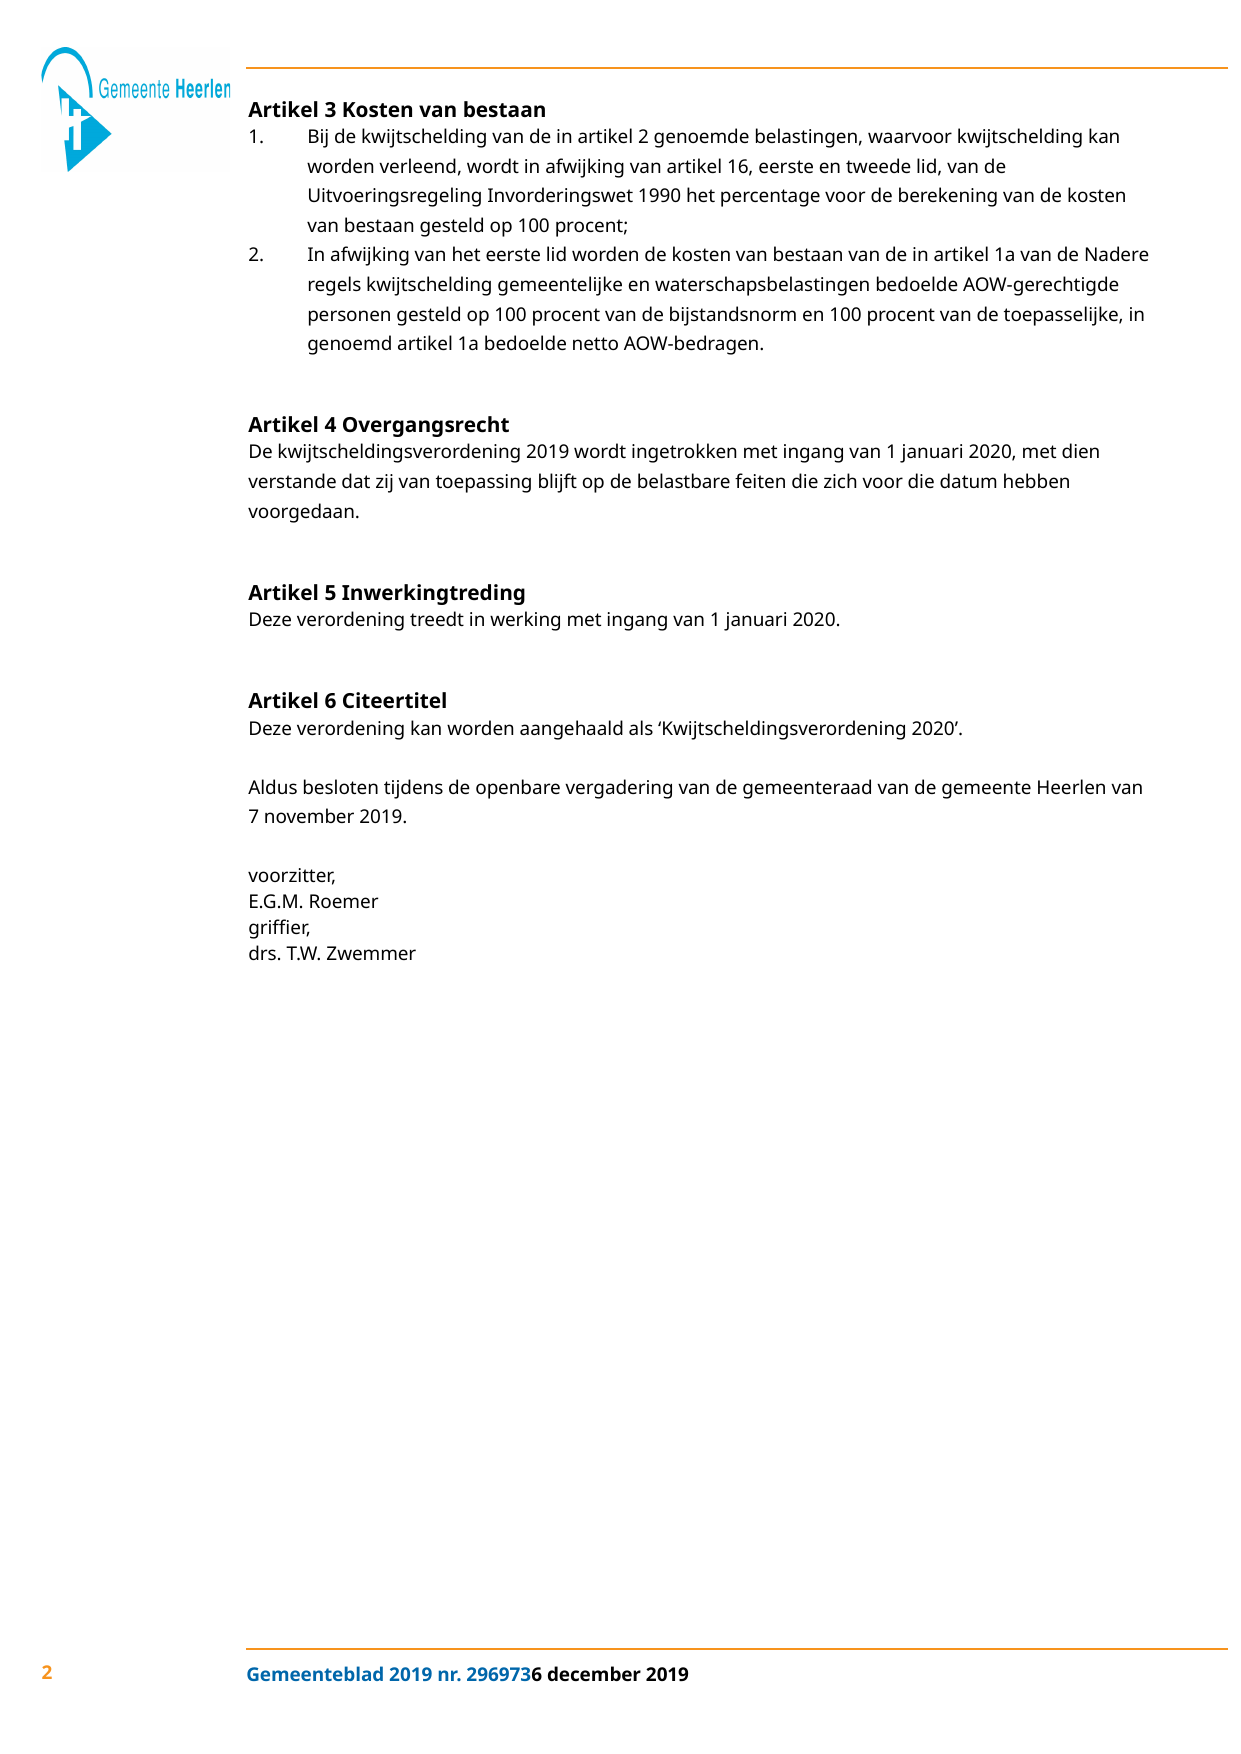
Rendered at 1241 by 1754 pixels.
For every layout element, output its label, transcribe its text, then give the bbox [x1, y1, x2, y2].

text Artikel 5 Inwerkingtreding [248, 578, 1152, 606]
list In afwijking van het eerste lid worden de kosten van bestaan van de in artikel 1a van de Nadere regels kwijtschelding gemeentelijke en waterschapsbelastingen bedoelde AOW-gerechtigde personen gesteld op 100 procent van de bijstandsnorm en 100 procent van de toepasselijke, in genoemd artikel 1a bedoelde netto AOW-bedragen. [248, 242, 1152, 356]
text Artikel 6 Citeertitel [248, 686, 1152, 715]
text griffier, [248, 914, 1152, 940]
text voorzitter, [248, 863, 1152, 888]
text E.G.M. Roemer [248, 888, 1152, 914]
picture [41, 47, 231, 172]
picture [41, 47, 59, 70]
text Aldus besloten tijdens de openbare vergadering van de gemeenteraad van de gemeente Heerlen van 7 november 2019. [248, 774, 1152, 829]
text Artikel 4 Overgangsrecht [248, 410, 1152, 439]
list Bij de kwijtschelding van de in artikel 2 genoemde belastingen, waarvoor kwijtschelding kan worden verleend, wordt in afwijking van artikel 16, eerste en tweede lid, van de Uitvoeringsregeling Invorderingswet 1990 het percentage voor de berekening van de kosten van bestaan gesteld op 100 procent; [248, 123, 1152, 238]
text drs. T.W. Zwemmer [248, 940, 1152, 966]
text Deze verordening treedt in werking met ingang van 1 januari 2020. [248, 606, 1152, 632]
text Artikel 3 Kosten van bestaan [248, 95, 1152, 123]
text De kwijtscheldingsverordening 2019 wordt ingetrokken met ingang van 1 januari 2020, met dien verstande dat zij van toepassing blijft op de belastbare feiten die zich voor die datum hebben voorgedaan. [248, 439, 1152, 524]
text Deze verordening kan worden aangehaald als ‘Kwijtscheldingsverordening 2020’. [248, 715, 1152, 741]
